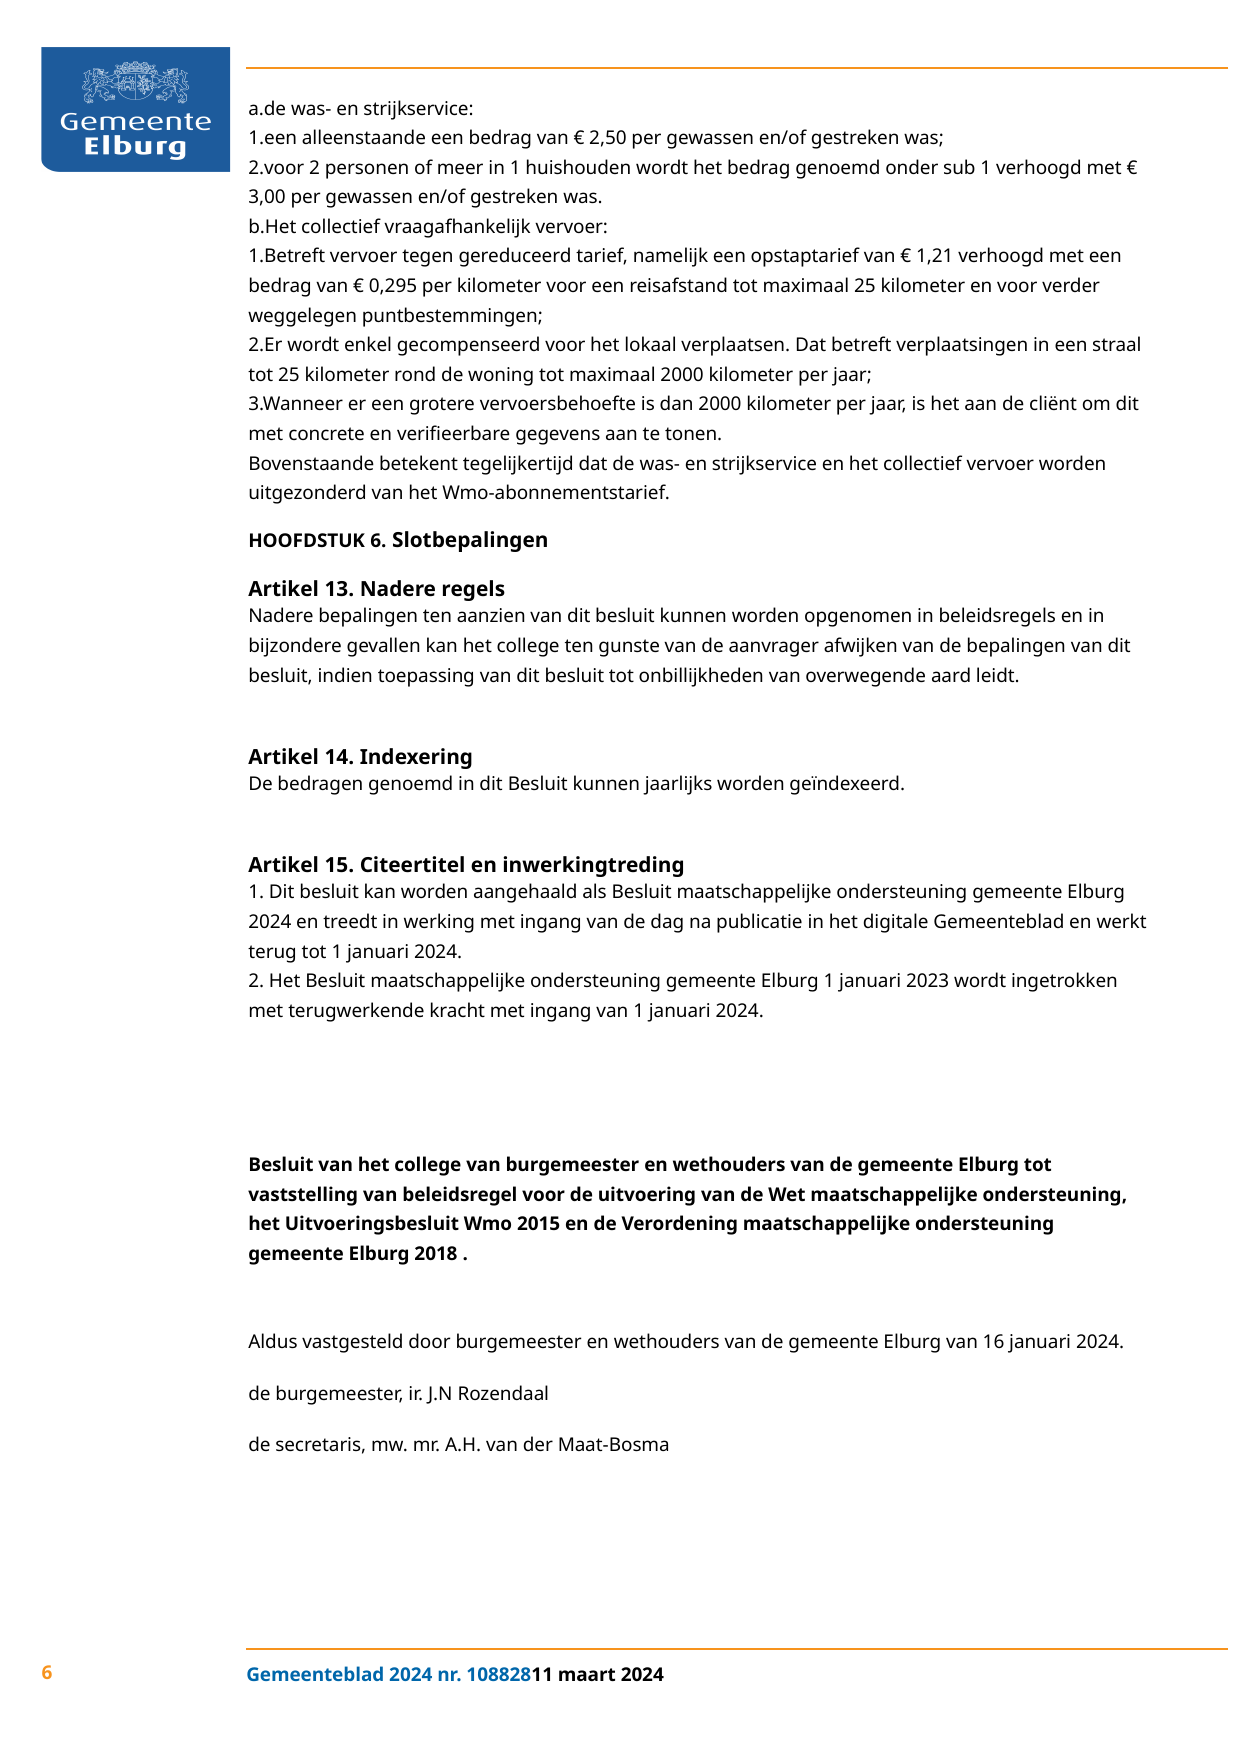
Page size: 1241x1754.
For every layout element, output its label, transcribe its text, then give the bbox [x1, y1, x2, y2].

text Nadere bepalingen ten aanzien van dit besluit kunnen worden opgenomen in beleidsregels en in bijzondere gevallen kan het college ten gunste van de aanvrager afwijken van de bepalingen van dit besluit, indien toepassing van dit besluit tot onbillijkheden van overwegende aard leidt. [248, 603, 1152, 688]
text Bovenstaande betekent tegelijkertijd dat de was- en strijkservice en het collectief vervoer worden uitgezonderd van het Wmo-abonnementstarief. [248, 450, 1152, 505]
text 1.een alleenstaande een bedrag van € 2,50 per gewassen en/of gestreken was; [248, 124, 1152, 150]
picture [41, 47, 231, 172]
text a.de was- en strijkservice: [248, 95, 1152, 121]
text Artikel 14. Indexering [248, 742, 1152, 770]
text Artikel 15. Citeertitel en inwerkingtreding [248, 850, 1152, 879]
text 3.Wanneer er een grotere vervoersbehoefte is dan 2000 kilometer per jaar, is het aan de cliënt om dit met concrete en verifieerbare gegevens aan te tonen. [248, 391, 1152, 446]
text 2. Het Besluit maatschappelijke ondersteuning gemeente Elburg 1 januari 2023 wordt ingetrokken met terugwerkende kracht met ingang van 1 januari 2024. [248, 967, 1152, 1023]
text 1. Dit besluit kan worden aangehaald als Besluit maatschappelijke ondersteuning gemeente Elburg 2024 en treedt in werking met ingang van de dag na publicatie in het digitale Gemeenteblad en werkt terug tot 1 januari 2024. [248, 879, 1152, 964]
text de burgemeester, ir. J.N Rozendaal [248, 1380, 1152, 1406]
text de secretaris, mw. mr. A.H. van der Maat-Bosma [248, 1432, 1152, 1457]
text 2.voor 2 personen of meer in 1 huishouden wordt het bedrag genoemd onder sub 1 verhoogd met € 3,00 per gewassen en/of gestreken was. [248, 154, 1152, 209]
text Aldus vastgesteld door burgemeester en wethouders van de gemeente Elburg van 16 januari 2024. [248, 1329, 1152, 1354]
text 1.Betreft vervoer tegen gereduceerd tarief, namelijk een opstaptarief van € 1,21 verhoogd met een bedrag van € 0,295 per kilometer voor een reisafstand tot maximaal 25 kilometer en voor verder weggelegen puntbestemmingen; [248, 243, 1152, 328]
text Besluit van het college van burgemeester en wethouders van de gemeente Elburg tot vaststelling van beleidsregel voor de uitvoering van de Wet maatschappelijke ondersteuning, het Uitvoeringsbesluit Wmo 2015 en de Verordening maatschappelijke ondersteuning gemeente Elburg 2018 . [248, 1151, 1152, 1266]
text Artikel 13. Nadere regels [248, 574, 1152, 603]
text b.Het collectief vraagafhankelijk vervoer: [248, 213, 1152, 239]
text HOOFDSTUK 6. Slotbepalingen [248, 525, 1152, 553]
text De bedragen genoemd in dit Besluit kunnen jaarlijks worden geïndexeerd. [248, 770, 1152, 796]
text 2.Er wordt enkel gecompenseerd voor het lokaal verplaatsen. Dat betreft verplaatsingen in een straal tot 25 kilometer rond de woning tot maximaal 2000 kilometer per jaar; [248, 331, 1152, 387]
